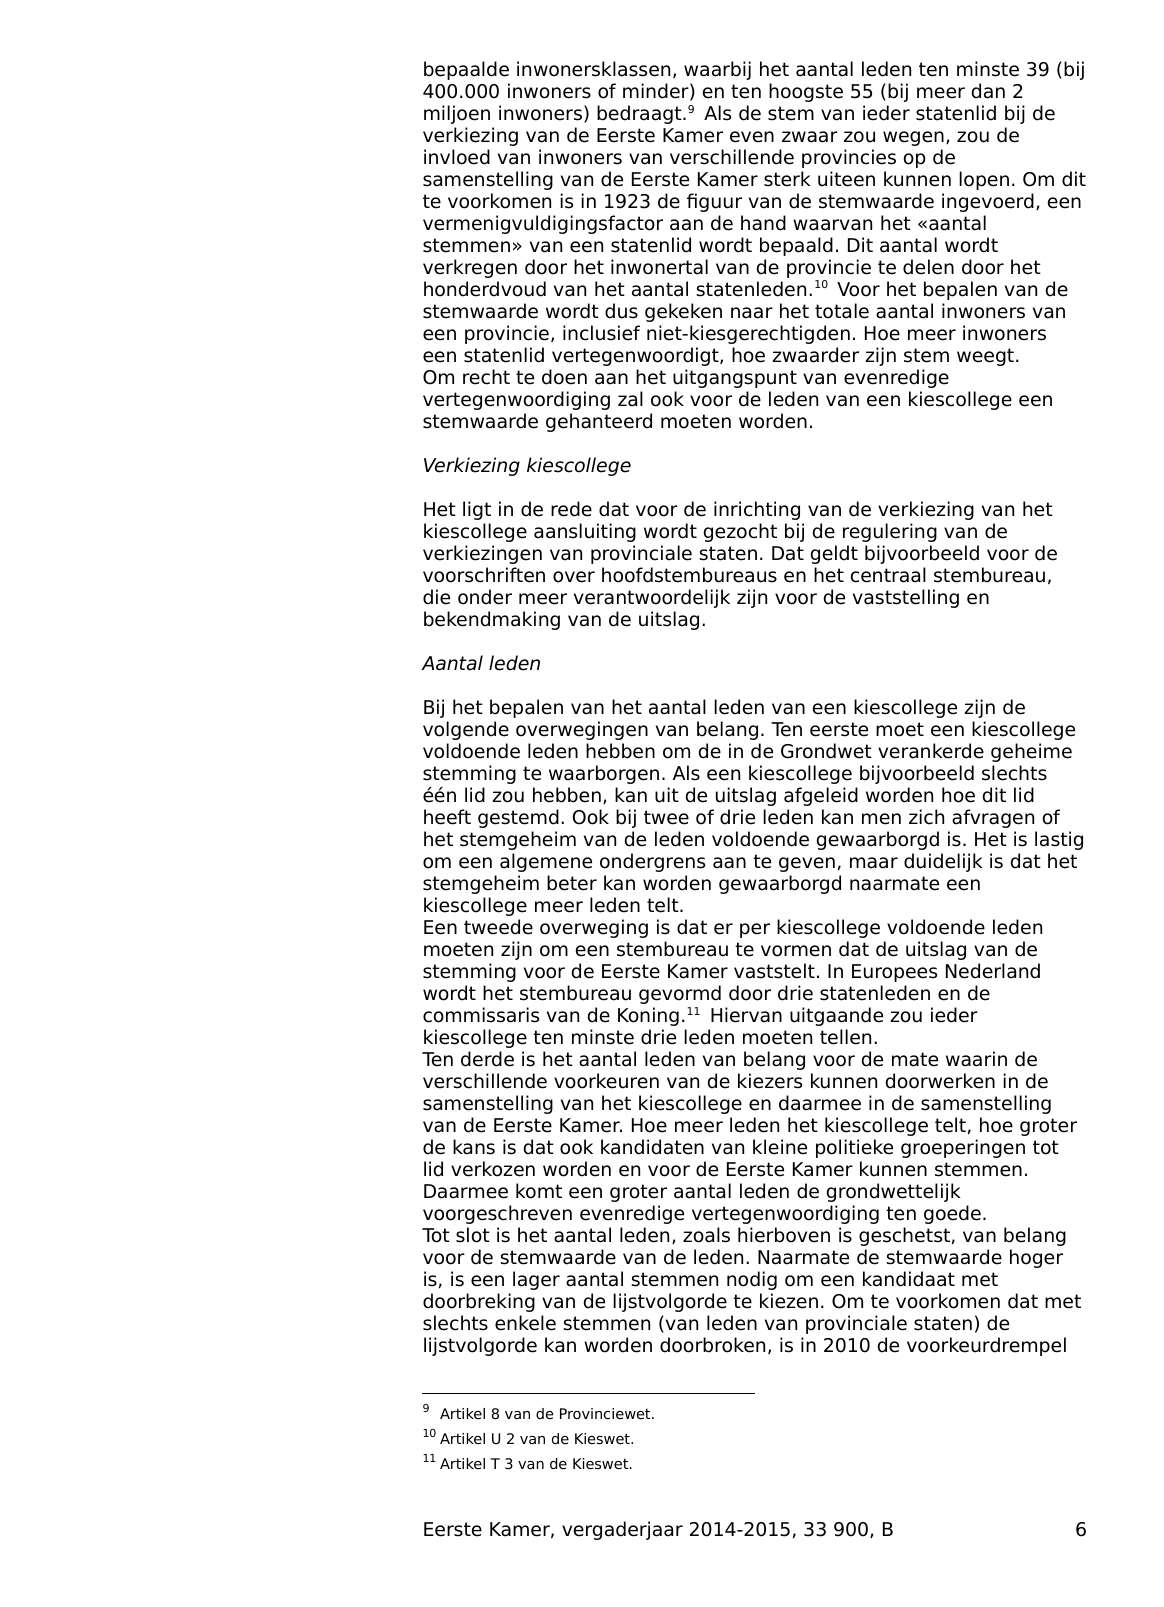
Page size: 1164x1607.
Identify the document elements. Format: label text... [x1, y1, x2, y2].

text Artikel U 2 van de Kieswet. [422, 1427, 1087, 1449]
text Het ligt in de rede dat voor de inrichting van de verkiezing van het kiescollege aansluiting wordt gezocht bij de regulering van de verkiezingen van provinciale staten. Dat geldt bijvoorbeeld voor de voorschriften over hoofdstembureaus en het centraal stembureau, die onder meer verantwoordelijk zijn voor de vaststelling en bekendmaking van de uitslag. [422, 499, 1087, 631]
text Bij het bepalen van het aantal leden van een kiescollege zijn de volgende overwegingen van belang. Ten eerste moet een kiescollege voldoende leden hebben om de in de Grondwet verankerde geheime stemming te waarborgen. Als een kiescollege bijvoorbeeld slechts één lid zou hebben, kan uit de uitslag afgeleid worden hoe dit lid heeft gestemd. Ook bij twee of drie leden kan men zich afvragen of het stemgeheim van de leden voldoende gewaarborgd is. Het is lastig om een algemene ondergrens aan te geven, maar duidelijk is dat het stemgeheim beter kan worden gewaarborgd naarmate een kiescollege meer leden telt. [422, 697, 1087, 917]
text Artikel T 3 van de Kieswet. [422, 1452, 1087, 1474]
text Artikel 8 van de Provinciewet. [422, 1402, 1087, 1424]
text bepaalde inwonersklassen, waarbij het aantal leden ten minste 39 (bij 400.000 inwoners of minder) en ten hoogste 55 (bij meer dan 2 miljoen inwoners) bedraagt. Als de stem van ieder statenlid bij de verkiezing van de Eerste Kamer even zwaar zou wegen, zou de invloed van inwoners van verschillende provincies op de samenstelling van de Eerste Kamer sterk uiteen kunnen lopen. Om dit te voorkomen is in 1923 de figuur van de stemwaarde ingevoerd, een vermenigvuldigingsfactor aan de hand waarvan het «aantal stemmen» van een statenlid wordt bepaald. Dit aantal wordt verkregen door het inwonertal van de provincie te delen door het honderdvoud van het aantal statenleden. Voor het bepalen van de stemwaarde wordt dus gekeken naar het totale aantal inwoners van een provincie, inclusief niet-kiesgerechtigden. Hoe meer inwoners een statenlid vertegenwoordigt, hoe zwaarder zijn stem weegt. [422, 59, 1087, 367]
text Ten derde is het aantal leden van belang voor de mate waarin de verschillende voorkeuren van de kiezers kunnen doorwerken in de samenstelling van het kiescollege en daarmee in de samenstelling van de Eerste Kamer. Hoe meer leden het kiescollege telt, hoe groter de kans is dat ook kandidaten van kleine politieke groeperingen tot lid verkozen worden en voor de Eerste Kamer kunnen stemmen. Daarmee komt een groter aantal leden de grondwettelijk voorgeschreven evenredige vertegenwoordiging ten goede. [422, 1049, 1087, 1225]
subtitle Verkiezing kiescollege [422, 455, 1087, 477]
text Om recht te doen aan het uitgangspunt van evenredige vertegenwoordiging zal ook voor de leden van een kiescollege een stemwaarde gehanteerd moeten worden. [422, 367, 1087, 433]
text Tot slot is het aantal leden, zoals hierboven is geschetst, van belang voor de stemwaarde van de leden. Naarmate de stemwaarde hoger is, is een lager aantal stemmen nodig om een kandidaat met doorbreking van de lijstvolgorde te kiezen. Om te voorkomen dat met slechts enkele stemmen (van leden van provinciale staten) de lijstvolgorde kan worden doorbroken, is in 2010 de voorkeurdrempel [422, 1225, 1087, 1357]
text Een tweede overweging is dat er per kiescollege voldoende leden moeten zijn om een stembureau te vormen dat de uitslag van de stemming voor de Eerste Kamer vaststelt. In Europees Nederland wordt het stembureau gevormd door drie statenleden en de commissaris van de Koning. Hiervan uitgaande zou ieder kiescollege ten minste drie leden moeten tellen. [422, 917, 1087, 1049]
subtitle Aantal leden [422, 653, 1087, 675]
